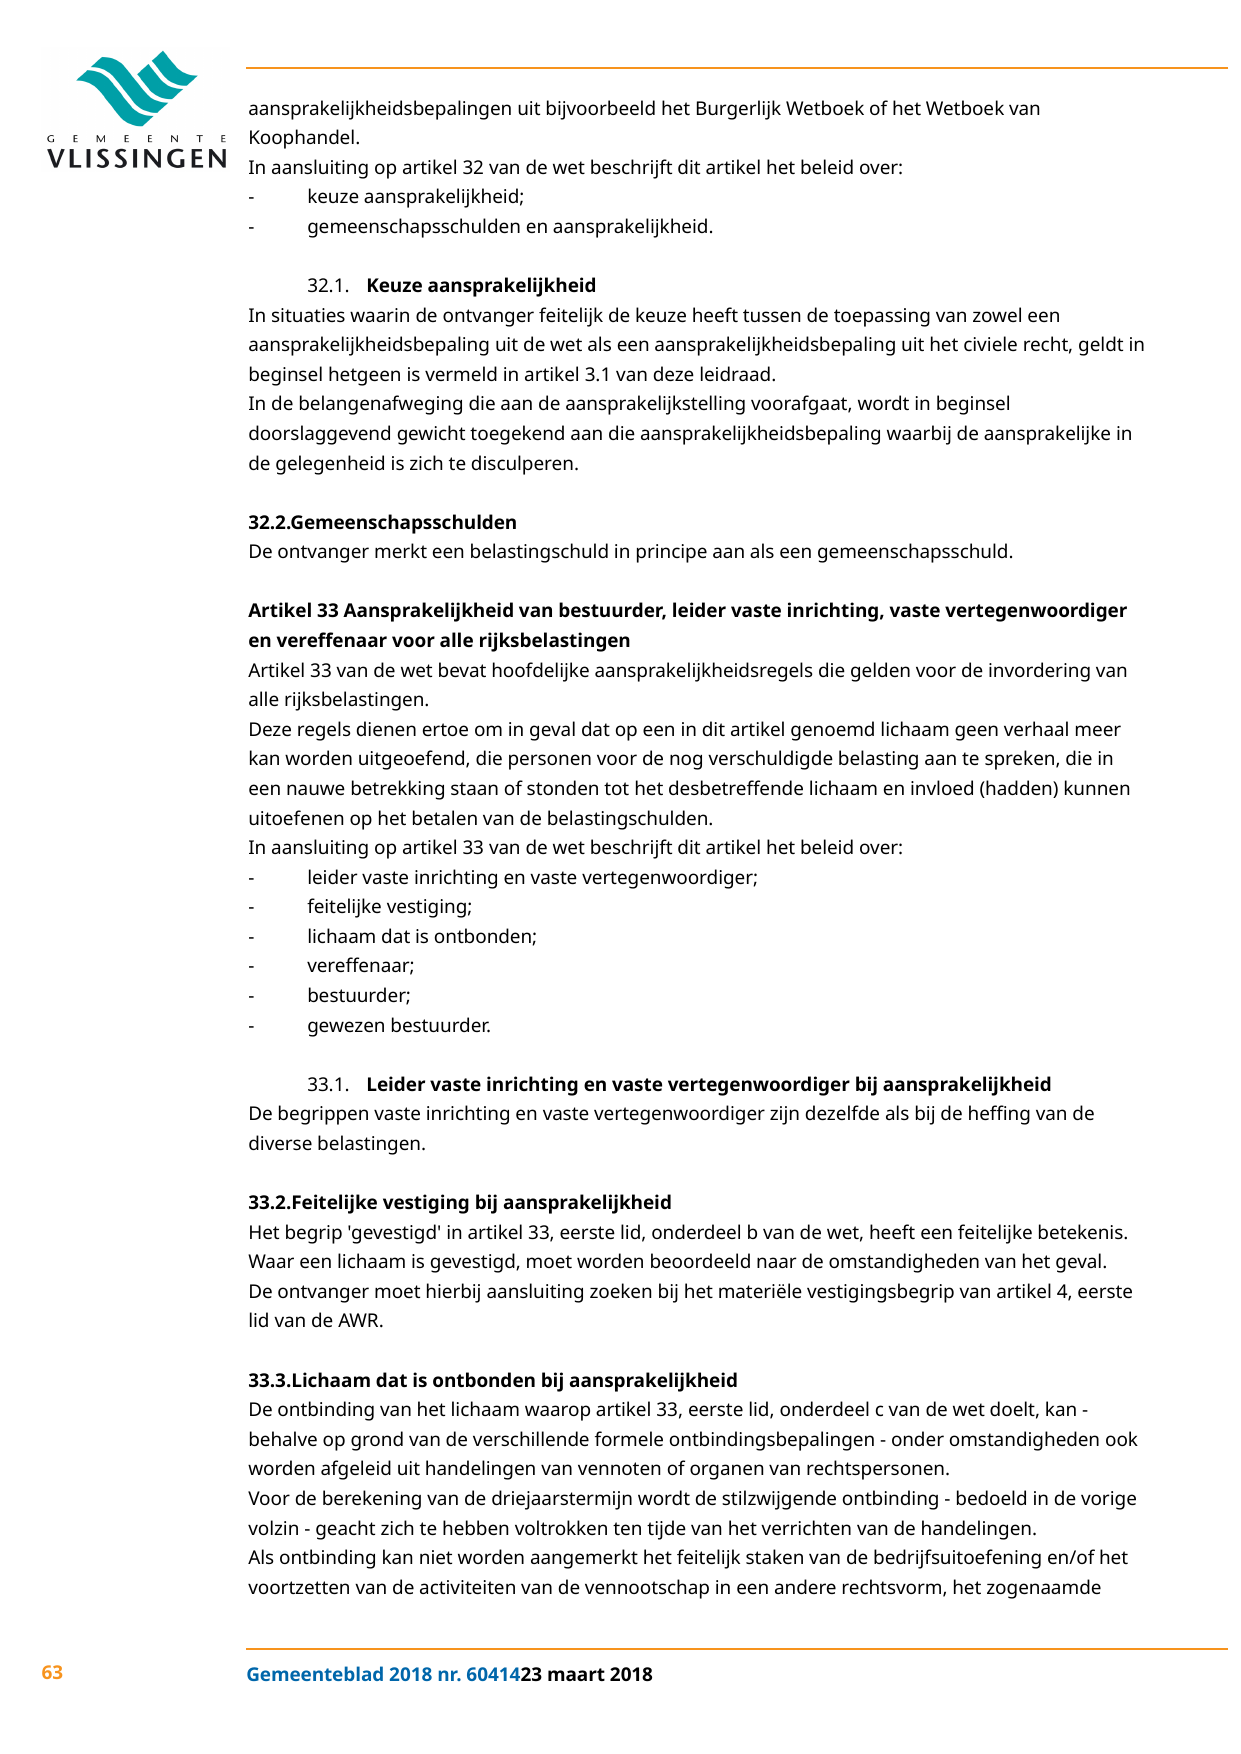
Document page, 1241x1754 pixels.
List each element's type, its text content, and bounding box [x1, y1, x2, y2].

list lichaam dat is ontbonden; [248, 923, 1152, 949]
text In situaties waarin de ontvanger feitelijk de keuze heeft tussen de toepassing van zowel een aansprakelijkheidsbepaling uit de wet als een aansprakelijkheidsbepaling uit het civiele recht, geldt in beginsel hetgeen is vermeld in artikel 3.1 van deze leidraad. [248, 302, 1152, 387]
list bestuurder; [248, 982, 1152, 1008]
text Voor de berekening van de driejaarstermijn wordt de stilzwijgende ontbinding - bedoeld in de vorige volzin - geacht zich te hebben voltrokken ten tijde van het verrichten van de handelingen. [248, 1485, 1152, 1541]
text De begrippen vaste inrichting en vaste vertegenwoordiger zijn dezelfde als bij de heffing van de diverse belastingen. [248, 1101, 1152, 1156]
text De ontvanger merkt een belastingschuld in principe aan als een gemeenschapsschuld. [248, 538, 1152, 564]
text aansprakelijkheidsbepalingen uit bijvoorbeeld het Burgerlijk Wetboek of het Wetboek van Koophandel. [248, 95, 1152, 150]
text In de belangenafweging die aan de aansprakelijkstelling voorafgaat, wordt in beginsel doorslaggevend gewicht toegekend aan die aansprakelijkheidsbepaling waarbij de aansprakelijke in de gelegenheid is zich te disculperen. [248, 391, 1152, 476]
text Artikel 33 Aansprakelijkheid van bestuurder, leider vaste inrichting, vaste vertegenwoordiger en vereffenaar voor alle rijksbelastingen [248, 598, 1152, 653]
list vereffenaar; [248, 953, 1152, 978]
text Het begrip 'gevestigd' in artikel 33, eerste lid, onderdeel b van de wet, heeft een feitelijke betekenis. Waar een lichaam is gevestigd, moet worden beoordeeld naar de omstandigheden van het geval. [248, 1219, 1152, 1274]
text 33.3.Lichaam dat is ontbonden bij aansprakelijkheid [248, 1367, 1152, 1393]
text Als ontbinding kan niet worden aangemerkt het feitelijk staken van de bedrijfsuitoefening en/of het voortzetten van de activiteiten van de vennootschap in een andere rechtsvorm, het zogenaamde [248, 1544, 1152, 1600]
list feitelijke vestiging; [248, 893, 1152, 919]
text 33.2.Feitelijke vestiging bij aansprakelijkheid [248, 1189, 1152, 1215]
text Deze regels dienen ertoe om in geval dat op een in dit artikel genoemd lichaam geen verhaal meer kan worden uitgeoefend, die personen voor de nog verschuldigde belasting aan te spreken, die in een nauwe betrekking staan of stonden tot het desbetreffende lichaam en invloed (hadden) kunnen uitoefenen op het betalen van de belastingschulden. [248, 716, 1152, 831]
text De ontvanger moet hierbij aansluiting zoeken bij het materiële vestigingsbegrip van artikel 4, eerste lid van de AWR. [248, 1278, 1152, 1333]
list keuze aansprakelijkheid; [248, 183, 1152, 209]
text De ontbinding van het lichaam waarop artikel 33, eerste lid, onderdeel c van de wet doelt, kan - behalve op grond van de verschillende formele ontbindingsbepalingen - onder omstandigheden ook worden afgeleid uit handelingen van vennoten of organen van rechtspersonen. [248, 1396, 1152, 1481]
text In aansluiting op artikel 32 van de wet beschrijft dit artikel het beleid over: [248, 154, 1152, 180]
text Artikel 33 van de wet bevat hoofdelijke aansprakelijkheidsregels die gelden voor de invordering van alle rijksbelastingen. [248, 657, 1152, 712]
list Leider vaste inrichting en vaste vertegenwoordiger bij aansprakelijkheid [307, 1071, 1152, 1097]
list leider vaste inrichting en vaste vertegenwoordiger; [248, 864, 1152, 890]
text 32.2.Gemeenschapsschulden [248, 509, 1152, 535]
list gewezen bestuurder. [248, 1012, 1152, 1038]
text In aansluiting op artikel 33 van de wet beschrijft dit artikel het beleid over: [248, 834, 1152, 860]
list Keuze aansprakelijkheid [307, 272, 1152, 298]
picture [41, 47, 231, 172]
list gemeenschapsschulden en aansprakelijkheid. [248, 213, 1152, 239]
